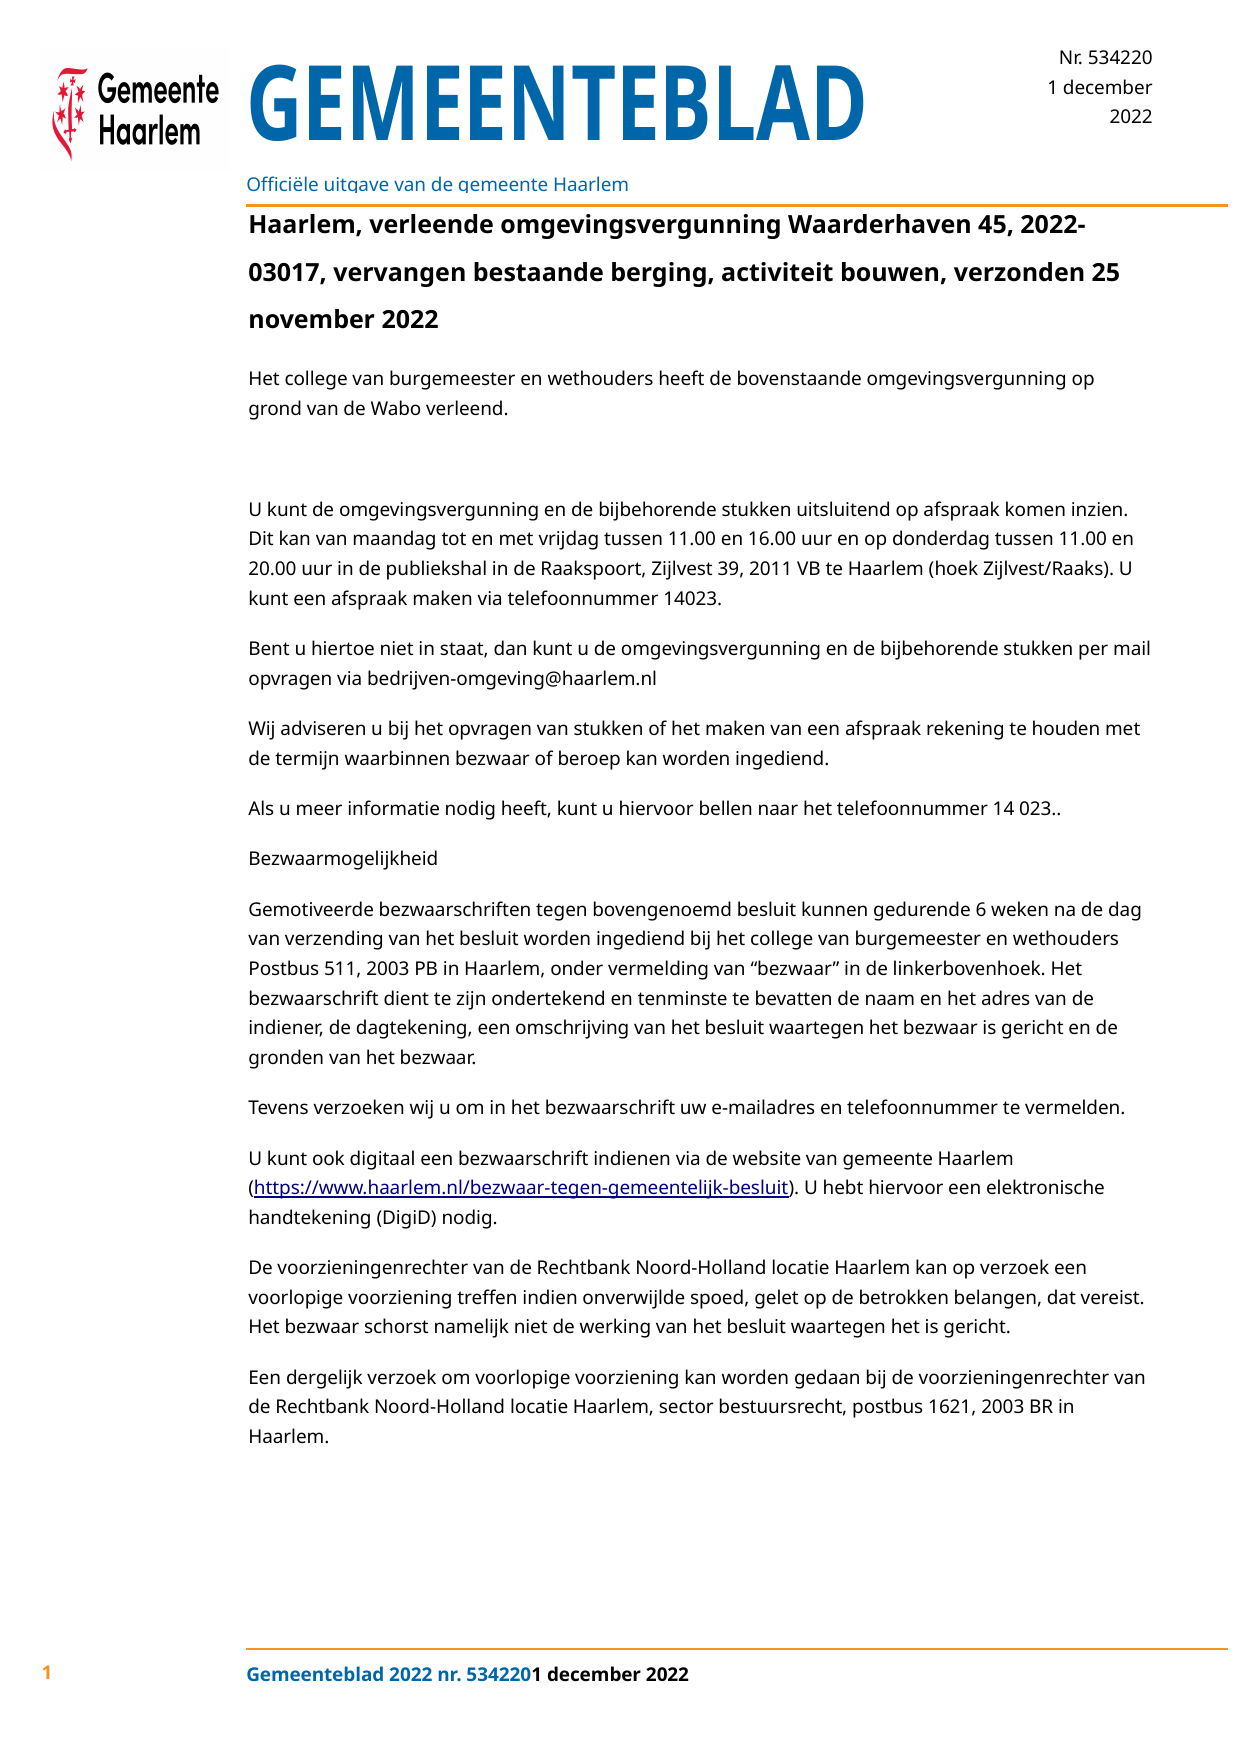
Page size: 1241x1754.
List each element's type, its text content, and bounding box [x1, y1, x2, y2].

text Een dergelijk verzoek om voorlopige voorziening kan worden gedaan bij de voorzieningenrechter van de Rechtbank Noord-Holland locatie Haarlem, sector bestuursrecht, postbus 1621, 2003 BR in Haarlem. [248, 1364, 1152, 1449]
text Tevens verzoeken wij u om in het bezwaarschrift uw e-mailadres en telefoonnummer te vermelden. [248, 1094, 1152, 1120]
text Wij adviseren u bij het opvragen van stukken of het maken van een afspraak rekening te houden met de termijn waarbinnen bezwaar of beroep kan worden ingediend. [248, 715, 1152, 770]
text Gemotiveerde bezwaarschriften tegen bovengenoemd besluit kunnen gedurende 6 weken na de dag van verzending van het besluit worden ingediend bij het college van burgemeester en wethouders Postbus 511, 2003 PB in Haarlem, onder vermelding van “bezwaar” in de linkerbovenhoek. Het bezwaarschrift dient te zijn ondertekend en tenminste te bevatten de naam en het adres van de indiener, de dagtekening, een omschrijving van het besluit waartegen het bezwaar is gericht en de gronden van het bezwaar. [248, 896, 1152, 1069]
text U kunt ook digitaal een bezwaarschrift indienen via de website van gemeente Haarlem (https://www.haarlem.nl/bezwaar-tegen-gemeentelijk-besluit). U hebt hiervoor een elektronische handtekening (DigiD) nodig. [248, 1145, 1152, 1229]
text De voorzieningenrechter van de Rechtbank Noord-Holland locatie Haarlem kan op verzoek een voorlopige voorziening treffen indien onverwijlde spoed, gelet op de betrokken belangen, dat vereist. Het bezwaar schorst namelijk niet de werking van het besluit waartegen het is gericht. [248, 1254, 1152, 1339]
text Bent u hiertoe niet in staat, dan kunt u de omgevingsvergunning en de bijbehorende stukken per mail opvragen via bedrijven-omgeving@haarlem.nl [248, 635, 1152, 690]
picture [41, 47, 231, 172]
text U kunt de omgevingsvergunning en de bijbehorende stukken uitsluitend op afspraak komen inzien. Dit kan van maandag tot en met vrijdag tussen 11.00 en 16.00 uur en op donderdag tussen 11.00 en 20.00 uur in de publiekshal in de Raakspoort, Zijlvest 39, 2011 VB te Haarlem (hoek Zijlvest/Raaks). U kunt een afspraak maken via telefoonnummer 14023. [248, 496, 1152, 610]
text Bezwaarmogelijkheid [248, 846, 1152, 871]
text Als u meer informatie nodig heeft, kunt u hiervoor bellen naar het telefoonnummer 14 023.. [248, 795, 1152, 821]
text Het college van burgemeester en wethouders heeft de bovenstaande omgevingsvergunning op grond van de Wabo verleend. [248, 366, 1152, 421]
text Haarlem, verleende omgevingsvergunning Waarderhaven 45, 2022-03017, vervangen bestaande berging, activiteit bouwen, verzonden 25 november 2022 [248, 207, 1152, 336]
